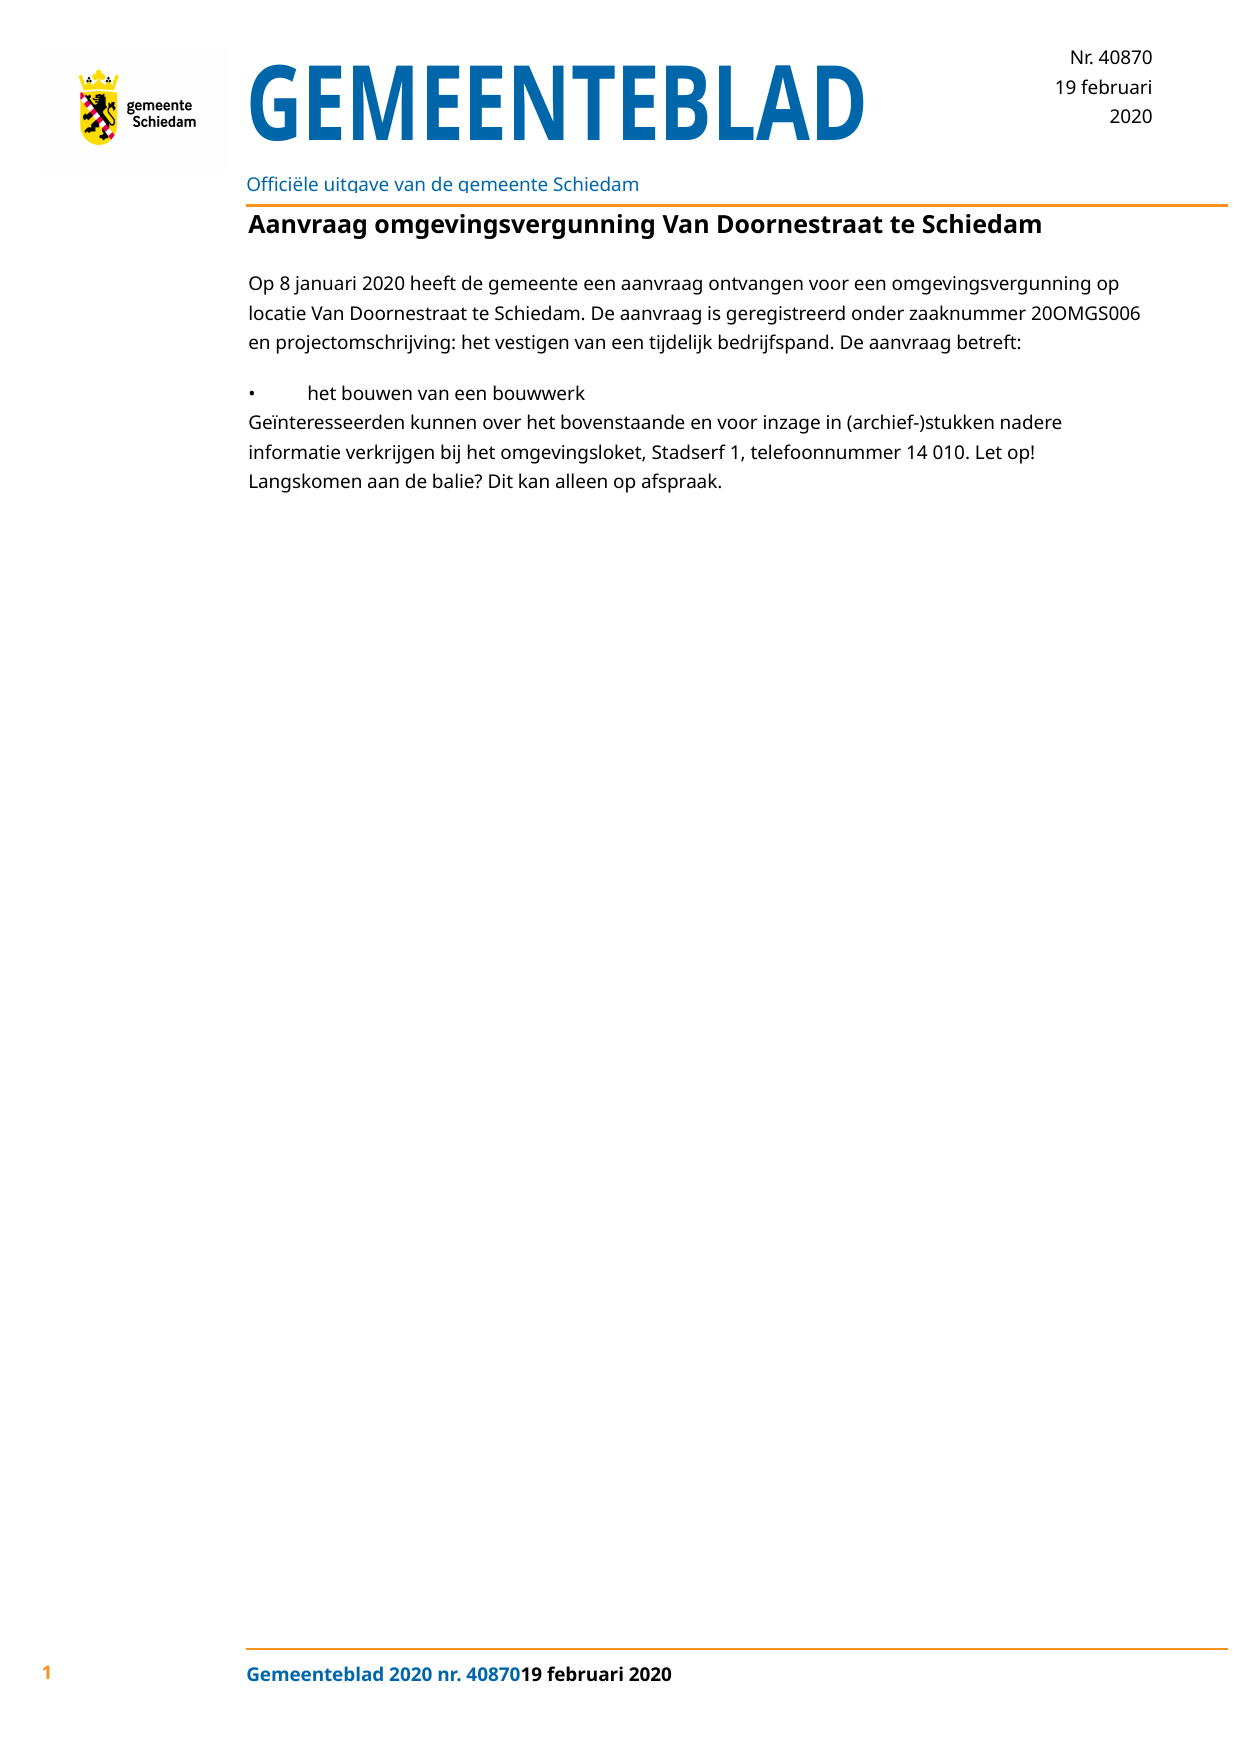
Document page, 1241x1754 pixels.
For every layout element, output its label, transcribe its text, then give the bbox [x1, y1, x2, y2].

picture [41, 47, 231, 172]
text Geïnteresseerden kunnen over het bovenstaande en voor inzage in (archief-)stukken nadere informatie verkrijgen bij het omgevingsloket, Stadserf 1, telefoonnummer 14 010. Let op! Langskomen aan de balie? Dit kan alleen op afspraak. [248, 409, 1152, 494]
text Aanvraag omgevingsvergunning Van Doornestraat te Schiedam [248, 207, 1152, 241]
list het bouwen van een bouwwerk [248, 380, 1152, 406]
text Op 8 januari 2020 heeft de gemeente een aanvraag ontvangen voor een omgevingsvergunning op locatie Van Doornestraat te Schiedam. De aanvraag is geregistreerd onder zaaknummer 20OMGS006 en projectomschrijving: het vestigen van een tijdelijk bedrijfspand. De aanvraag betreft: [248, 270, 1152, 355]
